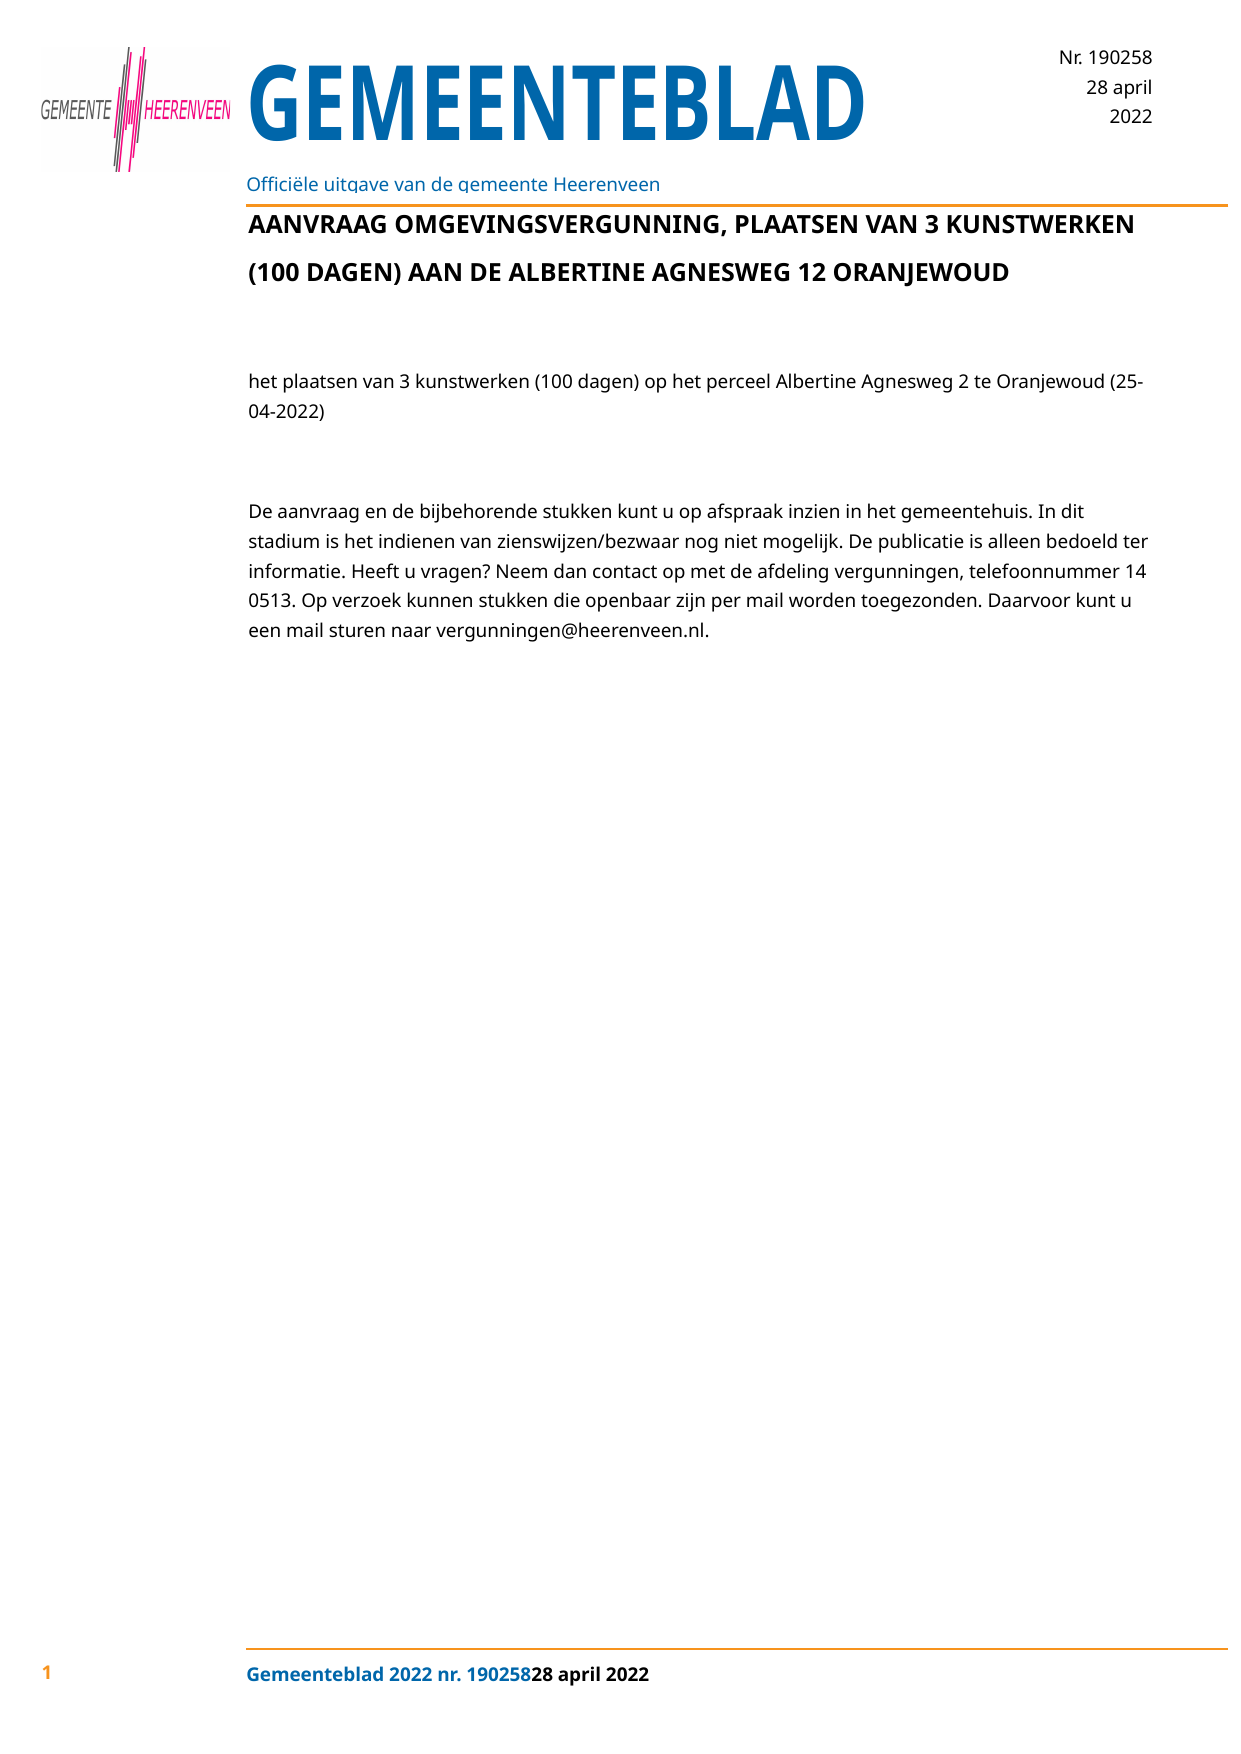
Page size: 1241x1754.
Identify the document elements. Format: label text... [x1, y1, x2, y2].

picture [41, 47, 231, 172]
text AANVRAAG OMGEVINGSVERGUNNING, PLAATSEN VAN 3 KUNSTWERKEN (100 DAGEN) AAN DE ALBERTINE AGNESWEG 12 ORANJEWOUD [248, 207, 1152, 288]
text het plaatsen van 3 kunstwerken (100 dagen) op het perceel Albertine Agnesweg 2 te Oranjewoud (25-04-2022) [248, 368, 1152, 424]
text De aanvraag en de bijbehorende stukken kunt u op afspraak inzien in het gemeentehuis. In dit stadium is het indienen van zienswijzen/bezwaar nog niet mogelijk. De publicatie is alleen bedoeld ter informatie. Heeft u vragen? Neem dan contact op met de afdeling vergunningen, telefoonnummer 14 0513. Op verzoek kunnen stukken die openbaar zijn per mail worden toegezonden. Daarvoor kunt u een mail sturen naar vergunningen@heerenveen.nl. [248, 499, 1152, 643]
